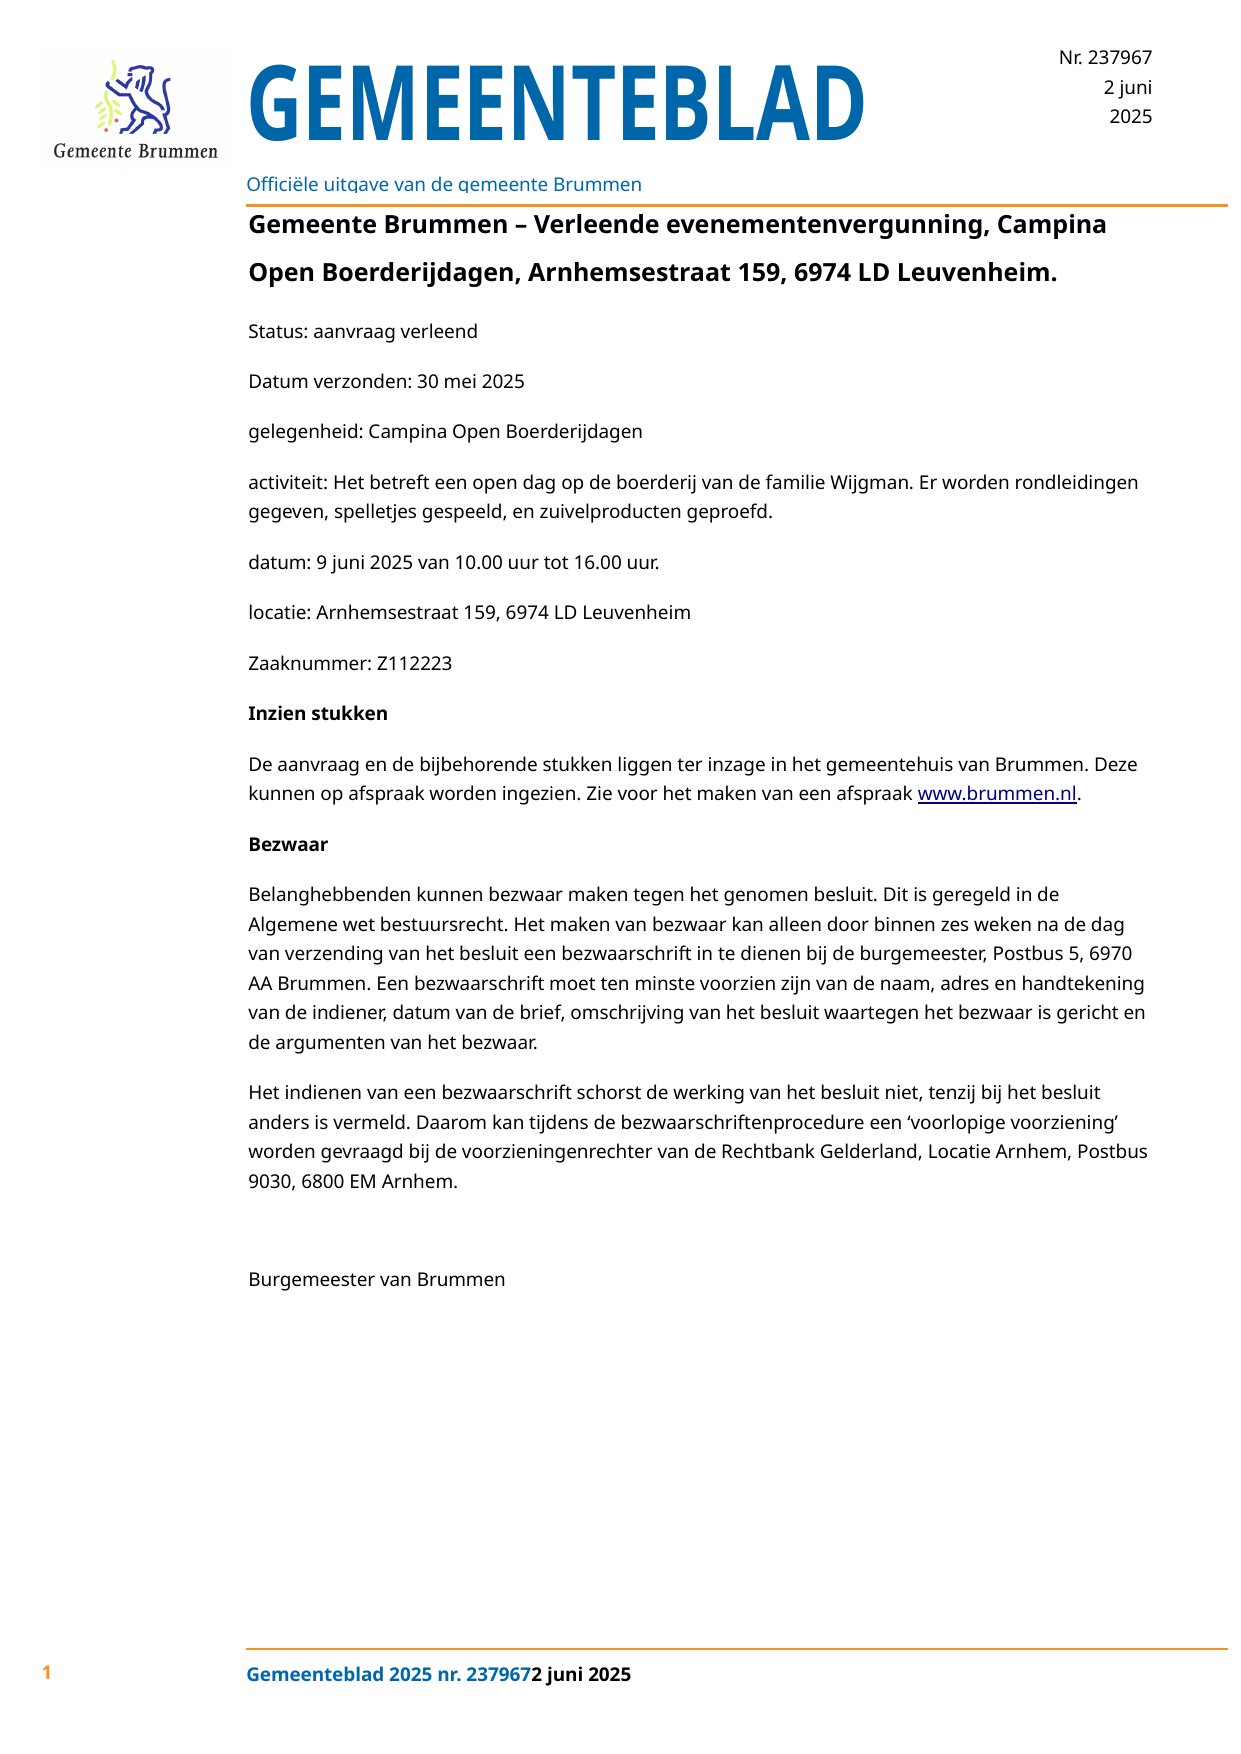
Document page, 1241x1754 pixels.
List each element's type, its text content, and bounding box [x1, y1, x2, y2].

text Inzien stukken [248, 700, 1152, 726]
text Het indienen van een bezwaarschrift schorst de werking van het besluit niet, tenzij bij het besluit anders is vermeld. Daarom kan tijdens de bezwaarschriftenprocedure een ‘voorlopige voorziening’ worden gevraagd bij de voorzieningenrechter van de Rechtbank Gelderland, Locatie Arnhem, Postbus 9030, 6800 EM Arnhem. [248, 1079, 1152, 1194]
text Zaaknummer: Z112223 [248, 650, 1152, 676]
text datum: 9 juni 2025 van 10.00 uur tot 16.00 uur. [248, 549, 1152, 575]
text Bezwaar [248, 831, 1152, 857]
picture [41, 47, 231, 172]
text Datum verzonden: 30 mei 2025 [248, 368, 1152, 394]
text activiteit: Het betreft een open dag op de boerderij van de familie Wijgman. Er worden rondleidingen gegeven, spelletjes gespeeld, en zuivelproducten geproefd. [248, 469, 1152, 524]
text De aanvraag en de bijbehorende stukken liggen ter inzage in het gemeentehuis van Brummen. Deze kunnen op afspraak worden ingezien. Zie voor het maken van een afspraak www.brummen.nl. [248, 751, 1152, 806]
text Burgemeester van Brummen [248, 1267, 1152, 1292]
text Status: aanvraag verleend [248, 318, 1152, 344]
text Belanghebbenden kunnen bezwaar maken tegen het genomen besluit. Dit is geregeld in de Algemene wet bestuursrecht. Het maken van bezwaar kan alleen door binnen zes weken na de dag van verzending van het besluit een bezwaarschrift in te dienen bij de burgemeester, Postbus 5, 6970 AA Brummen. Een bezwaarschrift moet ten minste voorzien zijn van de naam, adres en handtekening van de indiener, datum van de brief, omschrijving van het besluit waartegen het bezwaar is gericht en de argumenten van het bezwaar. [248, 881, 1152, 1055]
text gelegenheid: Campina Open Boerderijdagen [248, 419, 1152, 444]
text Gemeente Brummen – Verleende evenementenvergunning, Campina Open Boerderijdagen, Arnhemsestraat 159, 6974 LD Leuvenheim. [248, 207, 1152, 288]
text locatie: Arnhemsestraat 159, 6974 LD Leuvenheim [248, 599, 1152, 625]
